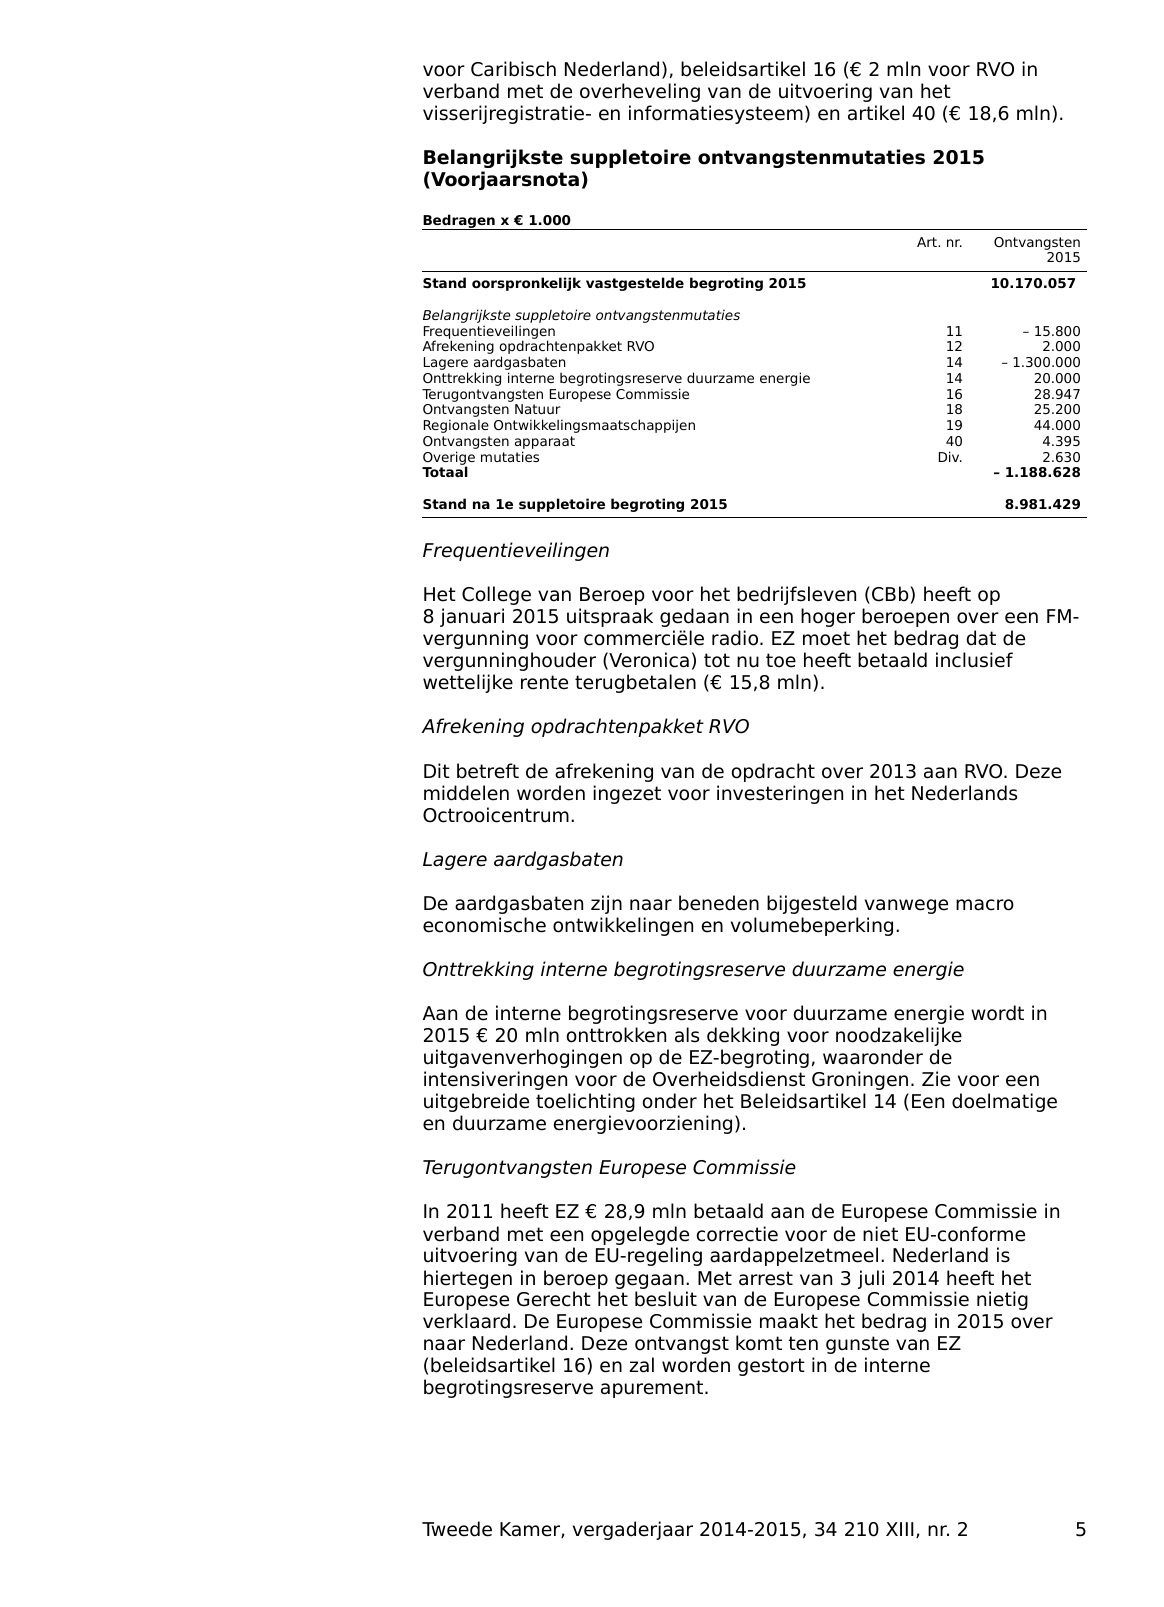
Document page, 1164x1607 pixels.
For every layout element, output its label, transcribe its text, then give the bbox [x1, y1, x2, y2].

table_cell 8.981.429 [969, 497, 1087, 517]
table_cell 44.000 [969, 418, 1087, 434]
table_cell Stand na 1e suppletoire begroting 2015 [422, 497, 850, 517]
table_cell [422, 230, 850, 271]
table_cell Ontvangsten 2015 [969, 230, 1087, 271]
text Aan de interne begrotingsreserve voor duurzame energie wordt in 2015 € 20 mln onttrokken als dekking voor noodzakelijke uitgavenverhogingen op de EZ-begroting, waaronder de intensiveringen voor de Overheidsdienst Groningen. Zie voor een uitgebreide toelichting onder het Beleidsartikel 14 (Een doelmatige en duurzame energievoorziening). [422, 1003, 1087, 1135]
table_cell 2.000 [969, 339, 1087, 355]
table_cell [969, 292, 1087, 308]
table_cell [422, 481, 850, 497]
table_cell [850, 292, 968, 308]
table_cell [969, 481, 1087, 497]
subtitle Terugontvangsten Europese Commissie [422, 1157, 1087, 1179]
table_cell [850, 497, 968, 517]
table_cell [969, 308, 1087, 323]
table_cell Stand oorspronkelijk vastgestelde begroting 2015 [422, 272, 850, 292]
table_cell Afrekening opdrachtenpakket RVO [422, 339, 850, 355]
table_cell Onttrekking interne begrotingsreserve duurzame energie [422, 371, 850, 386]
subtitle Afrekening opdrachtenpakket RVO [422, 716, 1087, 738]
subtitle Lagere aardgasbaten [422, 849, 1087, 871]
subtitle Frequentieveilingen [422, 540, 1087, 562]
table_cell 4.395 [969, 434, 1087, 449]
table_cell 18 [850, 402, 968, 418]
text Het College van Beroep voor het bedrijfsleven (CBb) heeft op 8 januari 2015 uitspraak gedaan in een hoger beroepen over een FM-vergunning voor commerciële radio. EZ moet het bedrag dat de vergunninghouder (Veronica) tot nu toe heeft betaald inclusief wettelijke rente terugbetalen (€ 15,8 mln). [422, 584, 1087, 694]
table_cell – 1.188.628 [969, 465, 1087, 481]
table_cell 11 [850, 324, 968, 339]
table_cell Lagere aardgasbaten [422, 355, 850, 371]
table_cell Overige mutaties [422, 449, 850, 465]
subtitle Belangrijkste suppletoire ontvangstenmutaties 2015 (Voorjaarsnota) [422, 147, 1087, 191]
table_cell 16 [850, 386, 968, 402]
table_cell Regionale Ontwikkelingsmaatschappijen [422, 418, 850, 434]
table_cell [850, 465, 968, 481]
table_cell 14 [850, 355, 968, 371]
table_cell 2.630 [969, 449, 1087, 465]
table_cell Totaal [422, 465, 850, 481]
table_cell Art. nr. [850, 230, 968, 271]
table_cell Ontvangsten apparaat [422, 434, 850, 449]
table_header Bedragen x € 1.000 [422, 213, 1087, 229]
text Dit betreft de afrekening van de opdracht over 2013 aan RVO. Deze middelen worden ingezet voor investeringen in het Nederlands Octrooicentrum. [422, 761, 1087, 827]
table_cell 20.000 [969, 371, 1087, 386]
table_cell – 1.300.000 [969, 355, 1087, 371]
table_cell [850, 272, 968, 292]
table_cell Terugontvangsten Europese Commissie [422, 386, 850, 402]
text In 2011 heeft EZ € 28,9 mln betaald aan de Europese Commissie in verband met een opgelegde correctie voor de niet EU-conforme uitvoering van de EU-regeling aardappelzetmeel. Nederland is hiertegen in beroep gegaan. Met arrest van 3 juli 2014 heeft het Europese Gerecht het besluit van de Europese Commissie nietig verklaard. De Europese Commissie maakt het bedrag in 2015 over naar Nederland. Deze ontvangst komt ten gunste van EZ (beleidsartikel 16) en zal worden gestort in de interne begrotingsreserve apurement. [422, 1201, 1087, 1399]
table_cell Ontvangsten Natuur [422, 402, 850, 418]
text De aardgasbaten zijn naar beneden bijgesteld vanwege macro economische ontwikkelingen en volumebeperking. [422, 893, 1087, 937]
table_cell 14 [850, 371, 968, 386]
text voor Caribisch Nederland), beleidsartikel 16 (€ 2 mln voor RVO in verband met de overheveling van de uitvoering van het visserijregistratie- en informatiesysteem) en artikel 40 (€ 18,6 mln). [422, 59, 1087, 125]
table_cell [422, 292, 850, 308]
table_cell 10.170.057 [969, 272, 1087, 292]
table_cell 25.200 [969, 402, 1087, 418]
table_cell [850, 481, 968, 497]
table_cell – 15.800 [969, 324, 1087, 339]
table_cell [850, 308, 968, 323]
subtitle Onttrekking interne begrotingsreserve duurzame energie [422, 959, 1087, 981]
table_cell Belangrijkste suppletoire ontvangstenmutaties [422, 308, 850, 323]
table_cell 28.947 [969, 386, 1087, 402]
table_cell 19 [850, 418, 968, 434]
table_cell 12 [850, 339, 968, 355]
table_cell Div. [850, 449, 968, 465]
table_cell 40 [850, 434, 968, 449]
table_cell Frequentieveilingen [422, 324, 850, 339]
